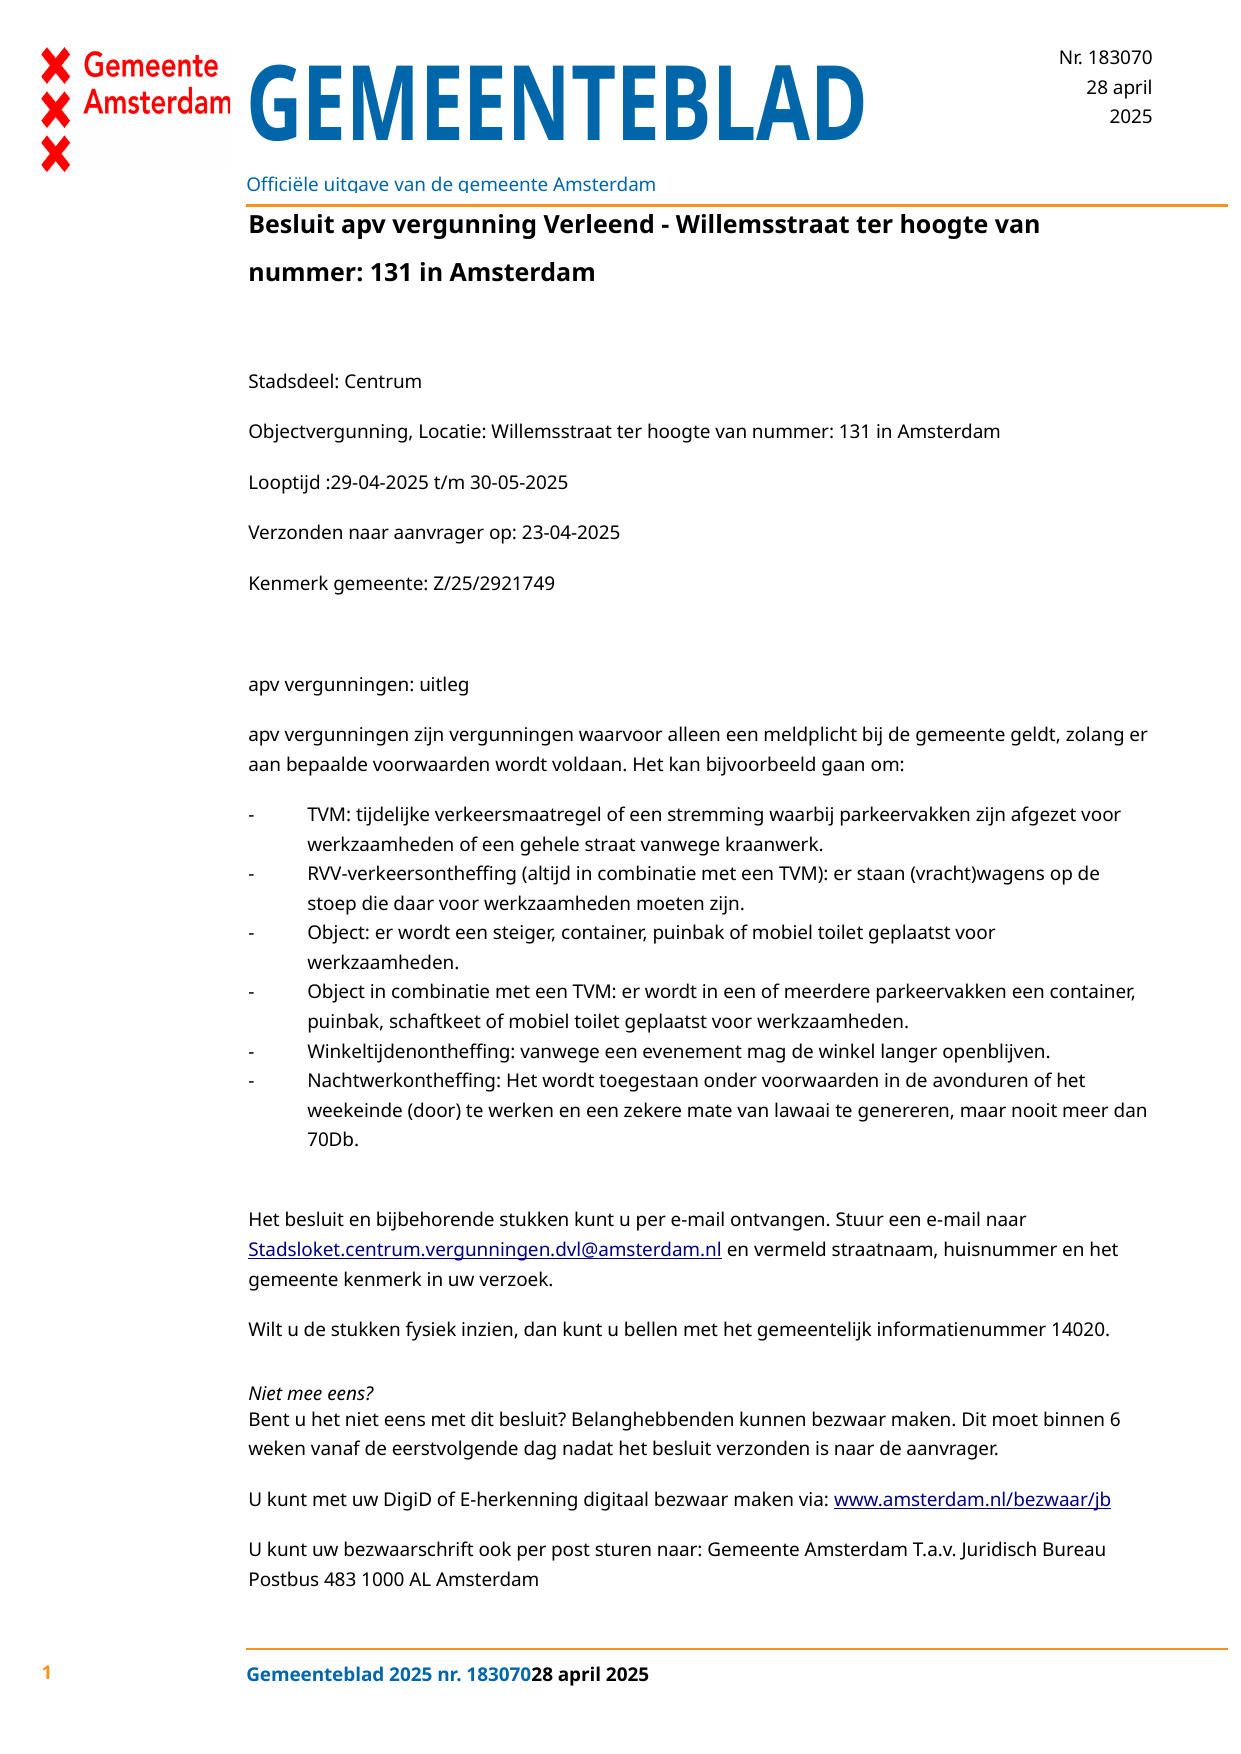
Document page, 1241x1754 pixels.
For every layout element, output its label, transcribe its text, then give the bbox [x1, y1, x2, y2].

text U kunt uw bezwaarschrift ook per post sturen naar: Gemeente Amsterdam T.a.v. Juridisch Bureau Postbus 483 1000 AL Amsterdam [248, 1536, 1152, 1592]
text apv vergunningen zijn vergunningen waarvoor alleen een meldplicht bij de gemeente geldt, zolang er aan bepaalde voorwaarden wordt voldaan. Het kan bijvoorbeeld gaan om: [248, 721, 1152, 777]
text U kunt met uw DigiD of E-herkenning digitaal bezwaar maken via: www.amsterdam.nl/bezwaar/jb [248, 1486, 1152, 1512]
text Bent u het niet eens met dit besluit? Belanghebbenden kunnen bezwaar maken. Dit moet binnen 6 weken vanaf de eerstvolgende dag nadat het besluit verzonden is naar de aanvrager. [248, 1406, 1152, 1461]
text Niet mee eens? [248, 1380, 1152, 1406]
text apv vergunningen: uitleg [248, 671, 1152, 697]
list Object in combinatie met een TVM: er wordt in een of meerdere parkeervakken een container, puinbak, schaftkeet of mobiel toilet geplaatst voor werkzaamheden. [248, 979, 1152, 1034]
text Verzonden naar aanvrager op: 23-04-2025 [248, 519, 1152, 545]
text Het besluit en bijbehorende stukken kunt u per e-mail ontvangen. Stuur een e-mail naar Stadsloket.centrum.vergunningen.dvl@amsterdam.nl en vermeld straatnaam, huisnummer en het gemeente kenmerk in uw verzoek. [248, 1207, 1152, 1292]
list TVM: tijdelijke verkeersmaatregel of een stremming waarbij parkeervakken zijn afgezet voor werkzaamheden of een gehele straat vanwege kraanwerk. [248, 801, 1152, 857]
text Objectvergunning, Locatie: Willemsstraat ter hoogte van nummer: 131 in Amsterdam [248, 419, 1152, 444]
text Kenmerk gemeente: Z/25/2921749 [248, 570, 1152, 596]
list Nachtwerkontheffing: Het wordt toegestaan onder voorwaarden in de avonduren of het weekeinde (door) te werken en een zekere mate van lawaai te genereren, maar nooit meer dan 70Db. [248, 1067, 1152, 1152]
text Besluit apv vergunning Verleend - Willemsstraat ter hoogte van nummer: 131 in Amsterdam [248, 207, 1152, 288]
text Looptijd :29-04-2025 t/m 30-05-2025 [248, 469, 1152, 495]
text Stadsdeel: Centrum [248, 368, 1152, 394]
list Object: er wordt een steiger, container, puinbak of mobiel toilet geplaatst voor werkzaamheden. [248, 919, 1152, 975]
list Winkeltijdenontheffing: vanwege een evenement mag de winkel langer openblijven. [248, 1038, 1152, 1064]
list RVV-verkeersontheffing (altijd in combinatie met een TVM): er staan (vracht)wagens op de stoep die daar voor werkzaamheden moeten zijn. [248, 860, 1152, 916]
picture [41, 47, 231, 172]
text Wilt u de stukken fysiek inzien, dan kunt u bellen met het gemeentelijk informatienummer 14020. [248, 1316, 1152, 1342]
